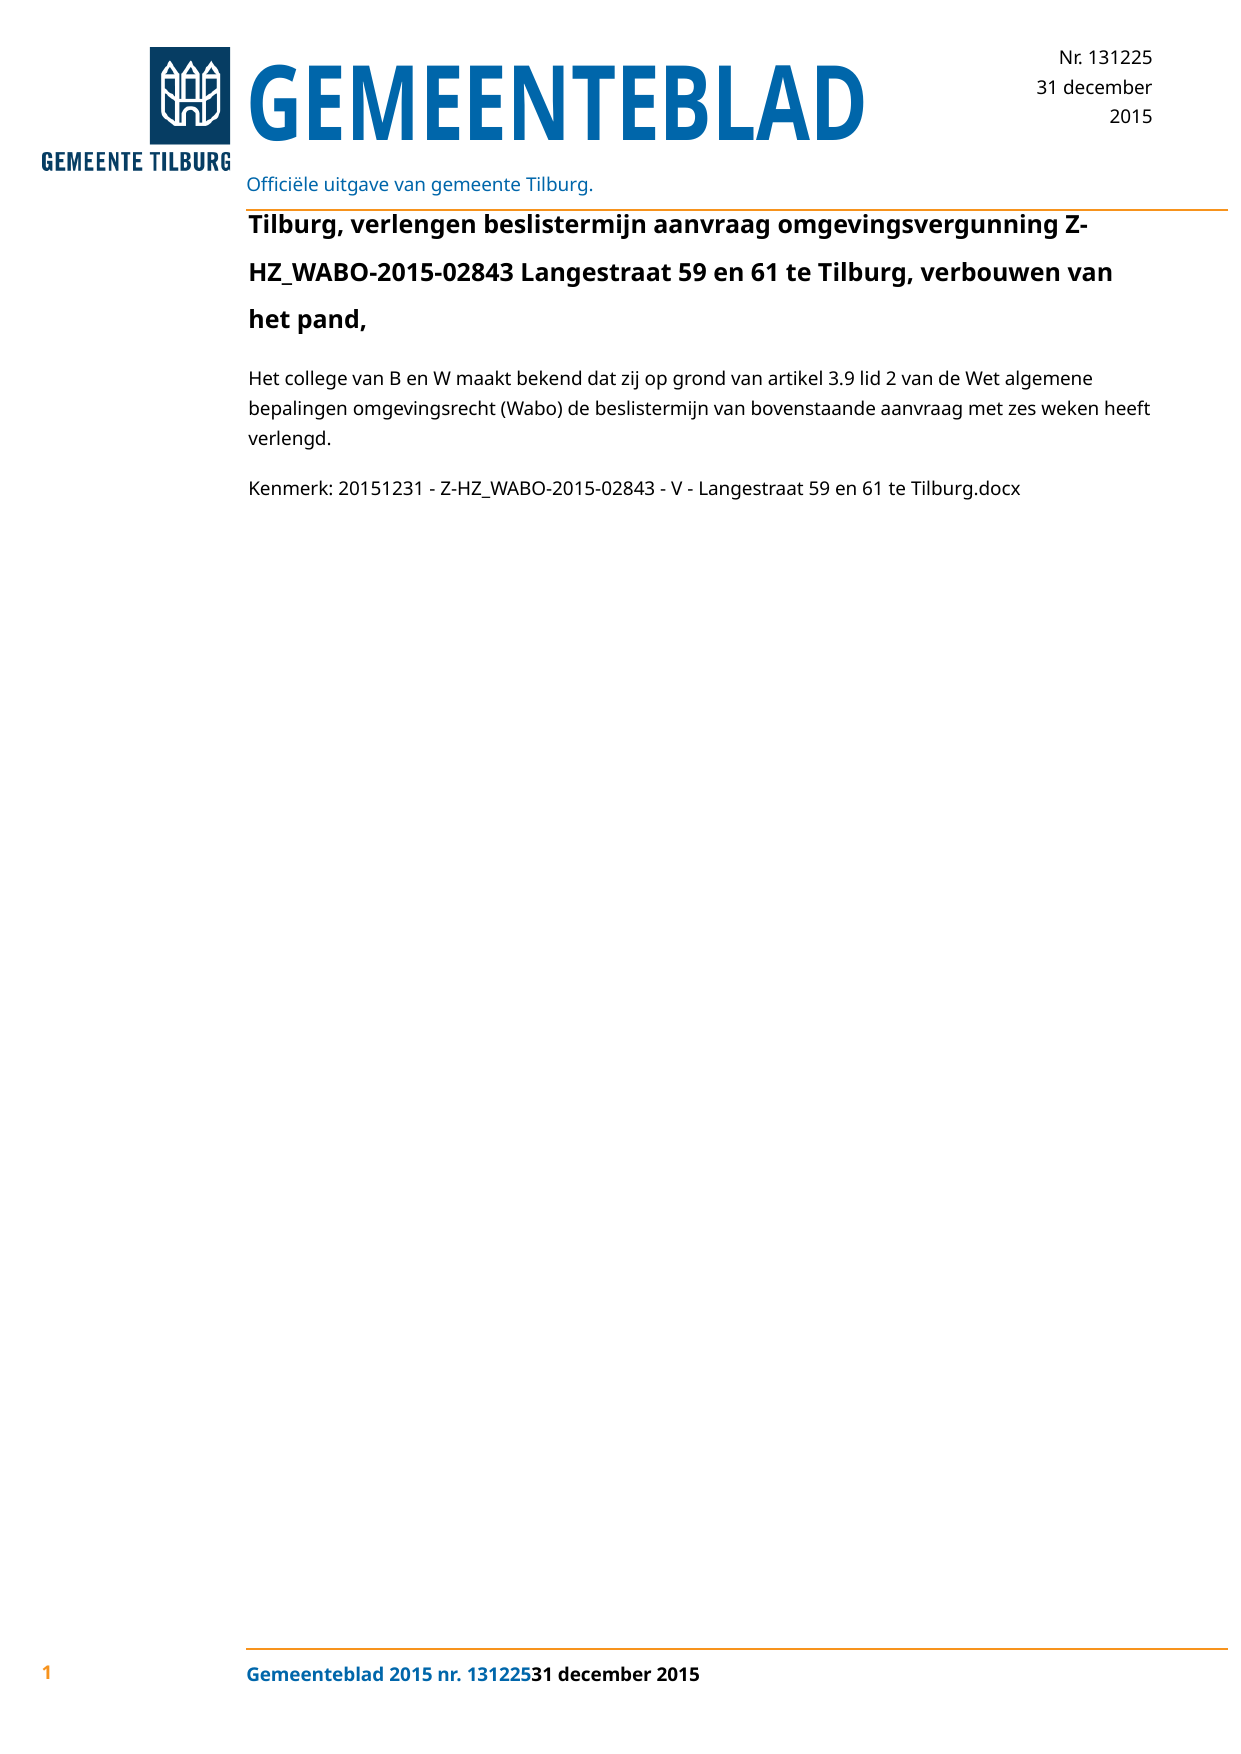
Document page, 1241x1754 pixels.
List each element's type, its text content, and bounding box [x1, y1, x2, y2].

text Het college van B en W maakt bekend dat zij op grond van artikel 3.9 lid 2 van de Wet algemene bepalingen omgevingsrecht (Wabo) de beslistermijn van bovenstaande aanvraag met zes weken heeft verlengd. [248, 366, 1152, 450]
text Tilburg, verlengen beslistermijn aanvraag omgevingsvergunning Z-HZ_WABO-2015-02843 Langestraat 59 en 61 te Tilburg, verbouwen van het pand, [248, 211, 1152, 336]
text Kenmerk: 20151231 - Z-HZ_WABO-2015-02843 - V - Langestraat 59 en 61 te Tilburg.docx [248, 475, 1152, 501]
picture [41, 47, 231, 172]
